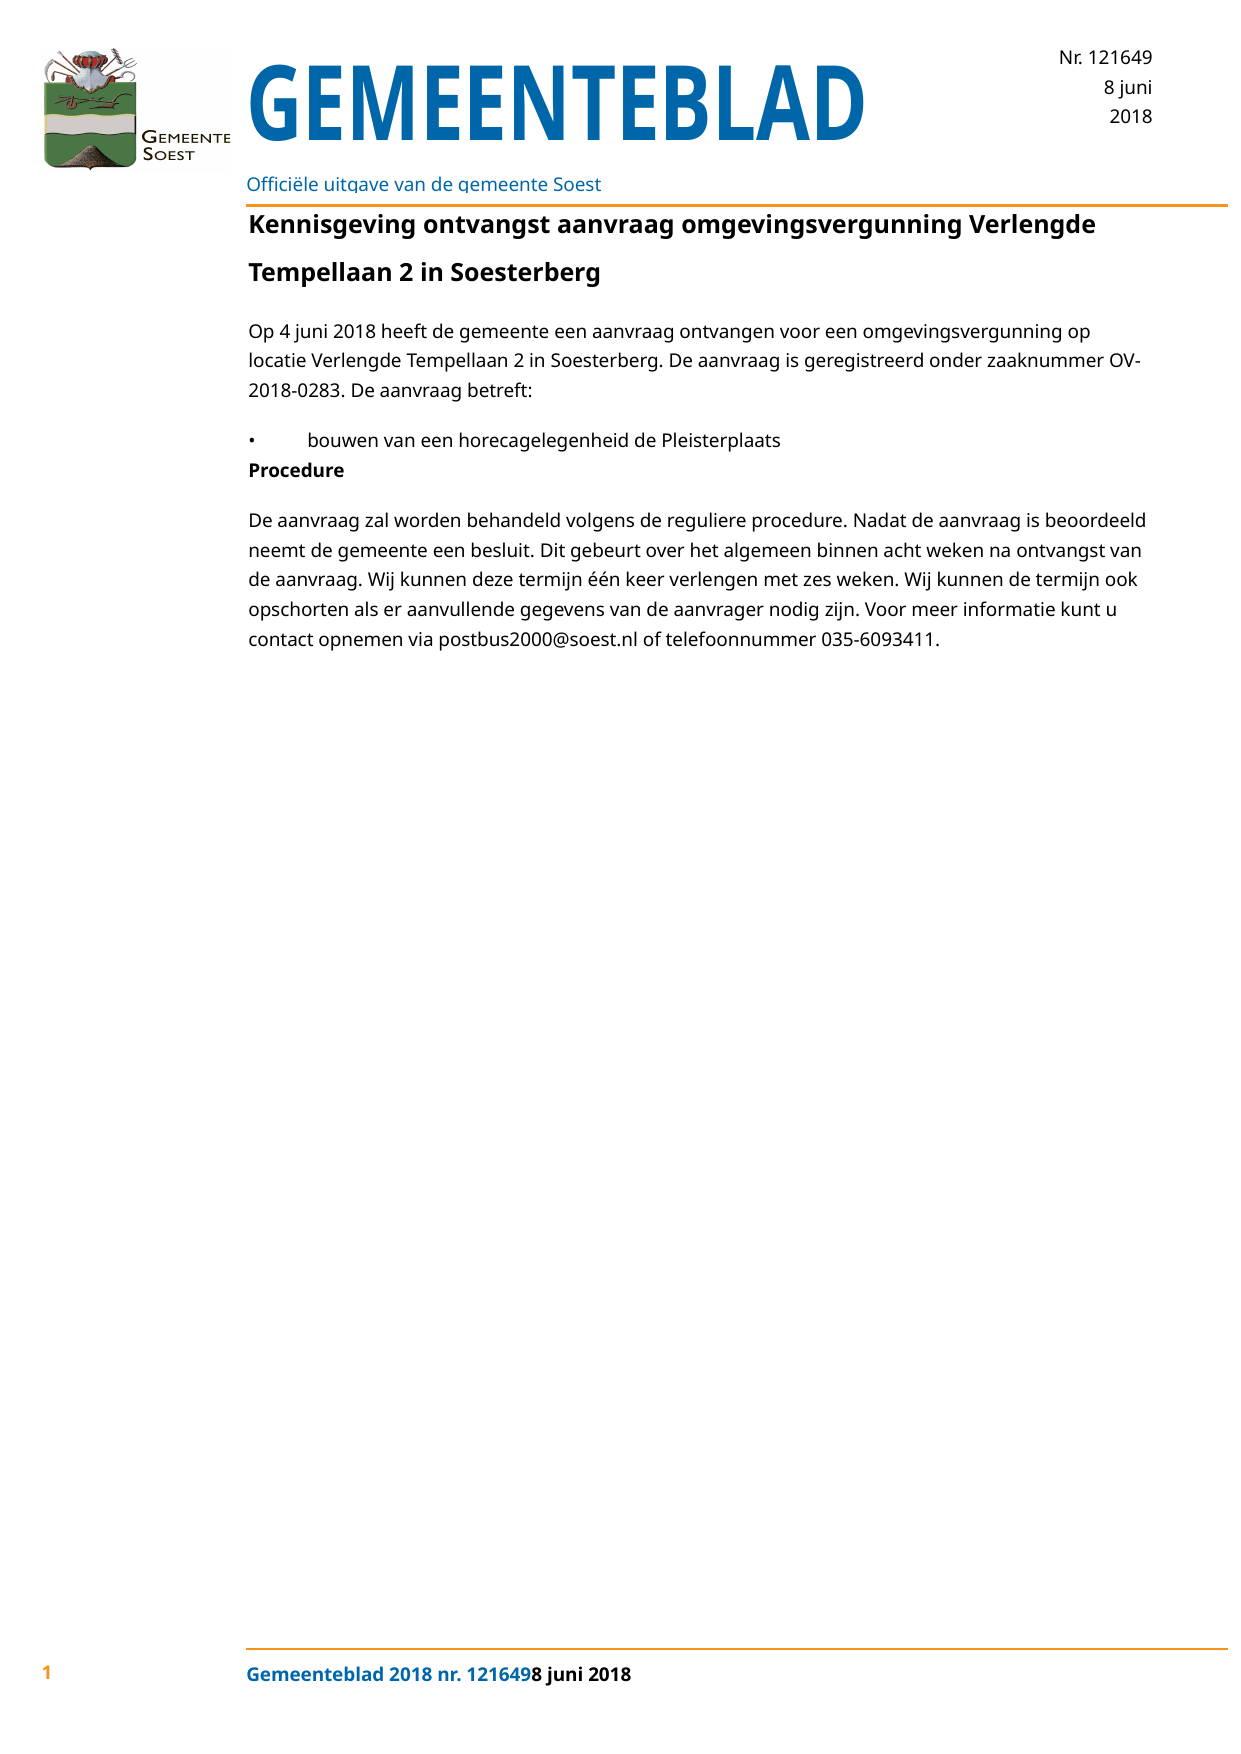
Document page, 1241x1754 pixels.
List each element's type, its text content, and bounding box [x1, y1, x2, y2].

text Kennisgeving ontvangst aanvraag omgevingsvergunning Verlengde Tempellaan 2 in Soesterberg [248, 207, 1152, 288]
text Procedure [248, 457, 1152, 483]
list bouwen van een horecagelegenheid de Pleisterplaats [248, 427, 1152, 453]
text Op 4 juni 2018 heeft de gemeente een aanvraag ontvangen voor een omgevingsvergunning op locatie Verlengde Tempellaan 2 in Soesterberg. De aanvraag is geregistreerd onder zaaknummer OV-2018-0283. De aanvraag betreft: [248, 318, 1152, 403]
text De aanvraag zal worden behandeld volgens de reguliere procedure. Nadat de aanvraag is beoordeeld neemt de gemeente een besluit. Dit gebeurt over het algemeen binnen acht weken na ontvangst van de aanvraag. Wij kunnen deze termijn één keer verlengen met zes weken. Wij kunnen de termijn ook opschorten als er aanvullende gegevens van de aanvrager nodig zijn. Voor meer informatie kunt u contact opnemen via postbus2000@soest.nl of telefoonnummer 035-6093411. [248, 507, 1152, 652]
picture [41, 47, 231, 172]
